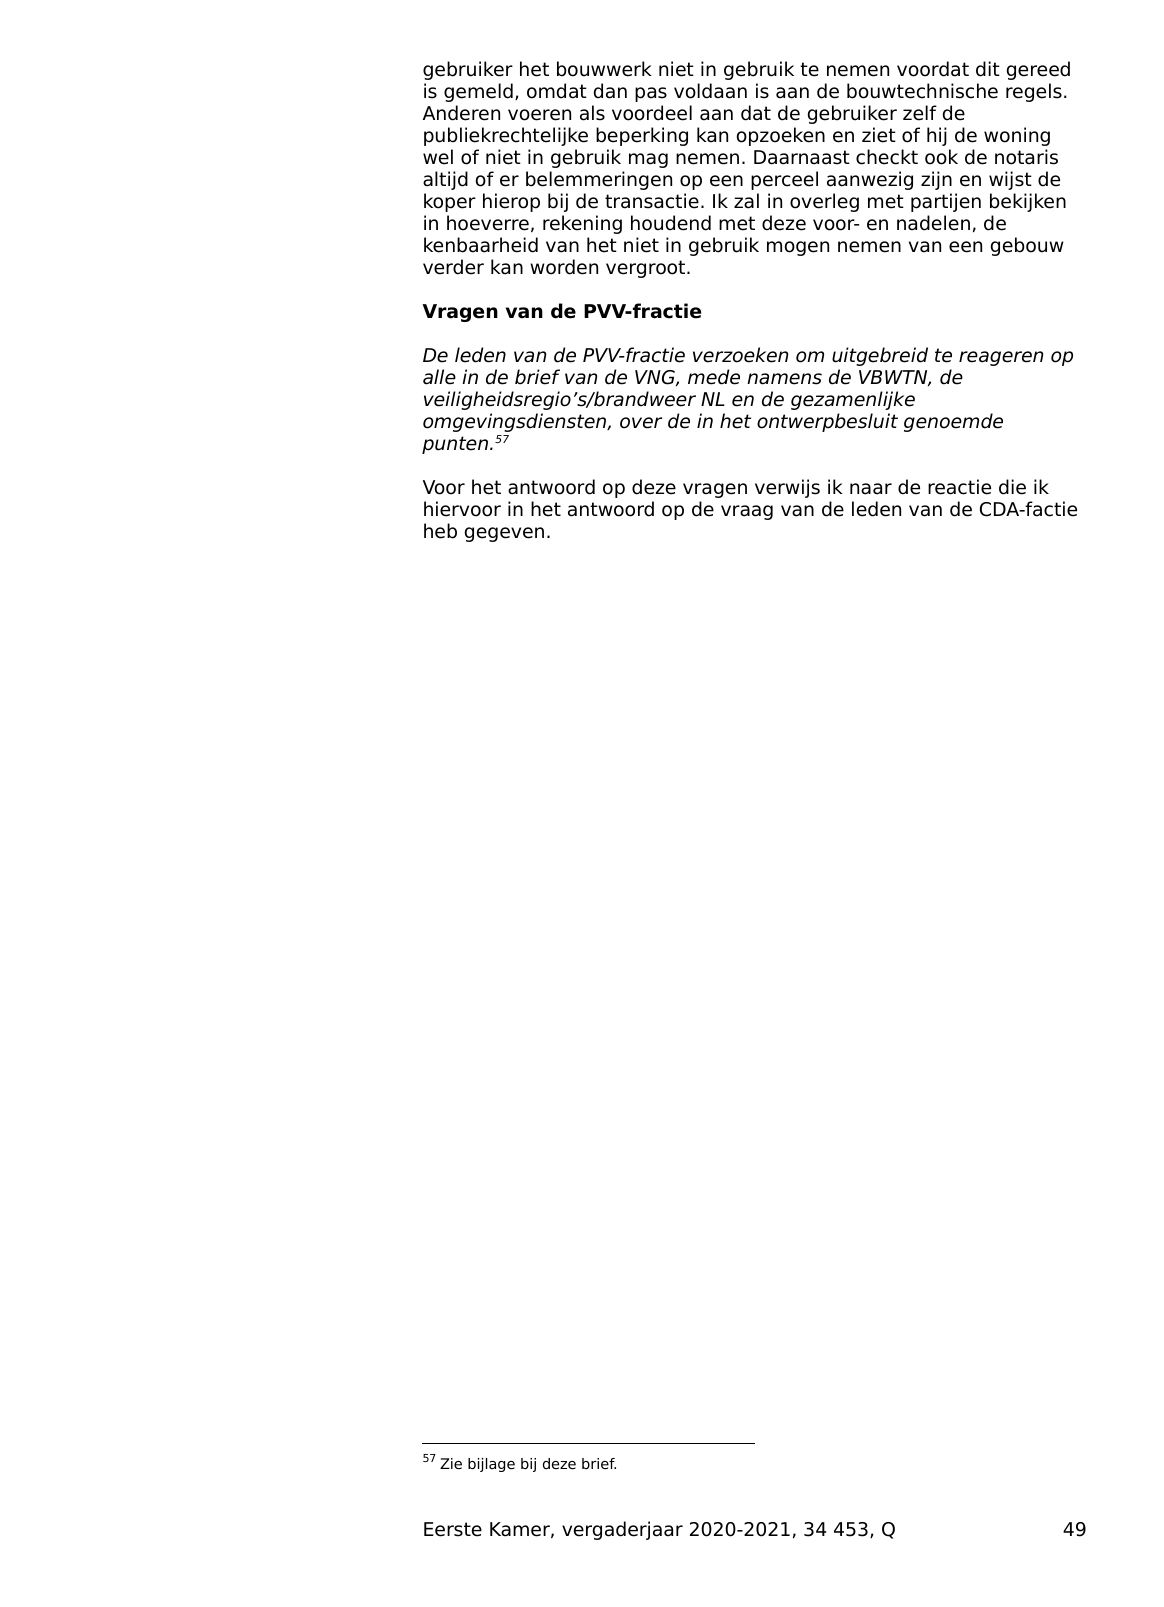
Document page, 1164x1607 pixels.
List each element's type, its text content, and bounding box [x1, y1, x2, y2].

text Zie bijlage bij deze brief. [422, 1452, 1087, 1474]
text Voor het antwoord op deze vragen verwijs ik naar de reactie die ik hiervoor in het antwoord op de vraag van de leden van de CDA-factie heb gegeven. [422, 477, 1087, 543]
subtitle Vragen van de PVV-fractie [422, 301, 1087, 323]
text gebruiker het bouwwerk niet in gebruik te nemen voordat dit gereed is gemeld, omdat dan pas voldaan is aan de bouwtechnische regels. Anderen voeren als voordeel aan dat de gebruiker zelf de publiekrechtelijke beperking kan opzoeken en ziet of hij de woning wel of niet in gebruik mag nemen. Daarnaast checkt ook de notaris altijd of er belemmeringen op een perceel aanwezig zijn en wijst de koper hierop bij de transactie. Ik zal in overleg met partijen bekijken in hoeverre, rekening houdend met deze voor- en nadelen, de kenbaarheid van het niet in gebruik mogen nemen van een gebouw verder kan worden vergroot. [422, 59, 1087, 279]
text De leden van de PVV-fractie verzoeken om uitgebreid te reageren op alle in de brief van de VNG, mede namens de VBWTN, de veiligheidsregio’s/brandweer NL en de gezamenlijke omgevingsdiensten, over de in het ontwerpbesluit genoemde punten. [422, 345, 1087, 455]
